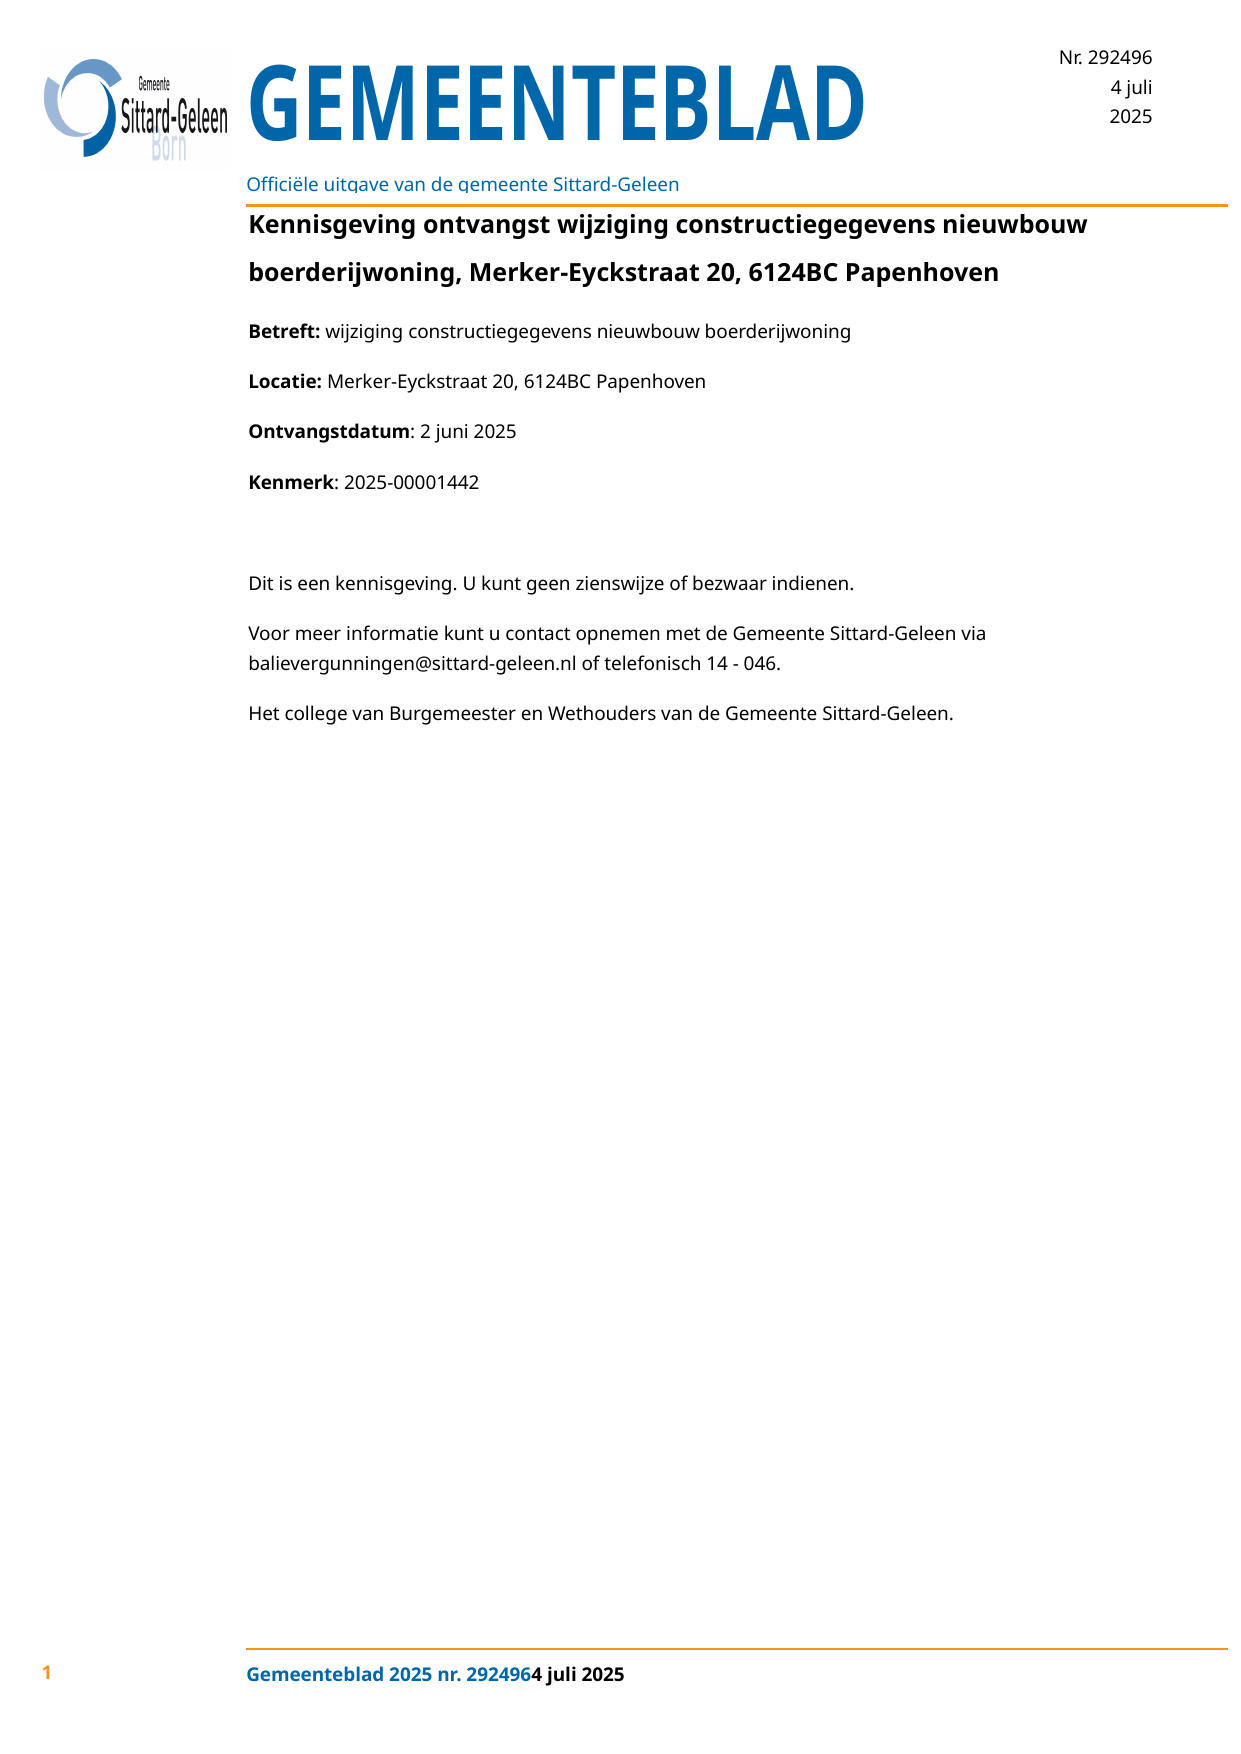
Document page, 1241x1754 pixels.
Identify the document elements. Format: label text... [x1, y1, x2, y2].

picture [41, 47, 231, 172]
text Voor meer informatie kunt u contact opnemen met de Gemeente Sittard-Geleen via balievergunningen@sittard-geleen.nl of telefonisch 14 - 046. [248, 620, 1152, 676]
text Het college van Burgemeester en Wethouders van de Gemeente Sittard-Geleen. [248, 700, 1152, 726]
text Locatie: Merker-Eyckstraat 20, 6124BC Papenhoven [248, 368, 1152, 394]
text Ontvangstdatum: 2 juni 2025 [248, 419, 1152, 444]
text Dit is een kennisgeving. U kunt geen zienswijze of bezwaar indienen. [248, 570, 1152, 596]
text Betreft: wijziging constructiegegevens nieuwbouw boerderijwoning [248, 318, 1152, 344]
text Kennisgeving ontvangst wijziging constructiegegevens nieuwbouw boerderijwoning, Merker-Eyckstraat 20, 6124BC Papenhoven [248, 207, 1152, 288]
text Kenmerk: 2025-00001442 [248, 469, 1152, 495]
